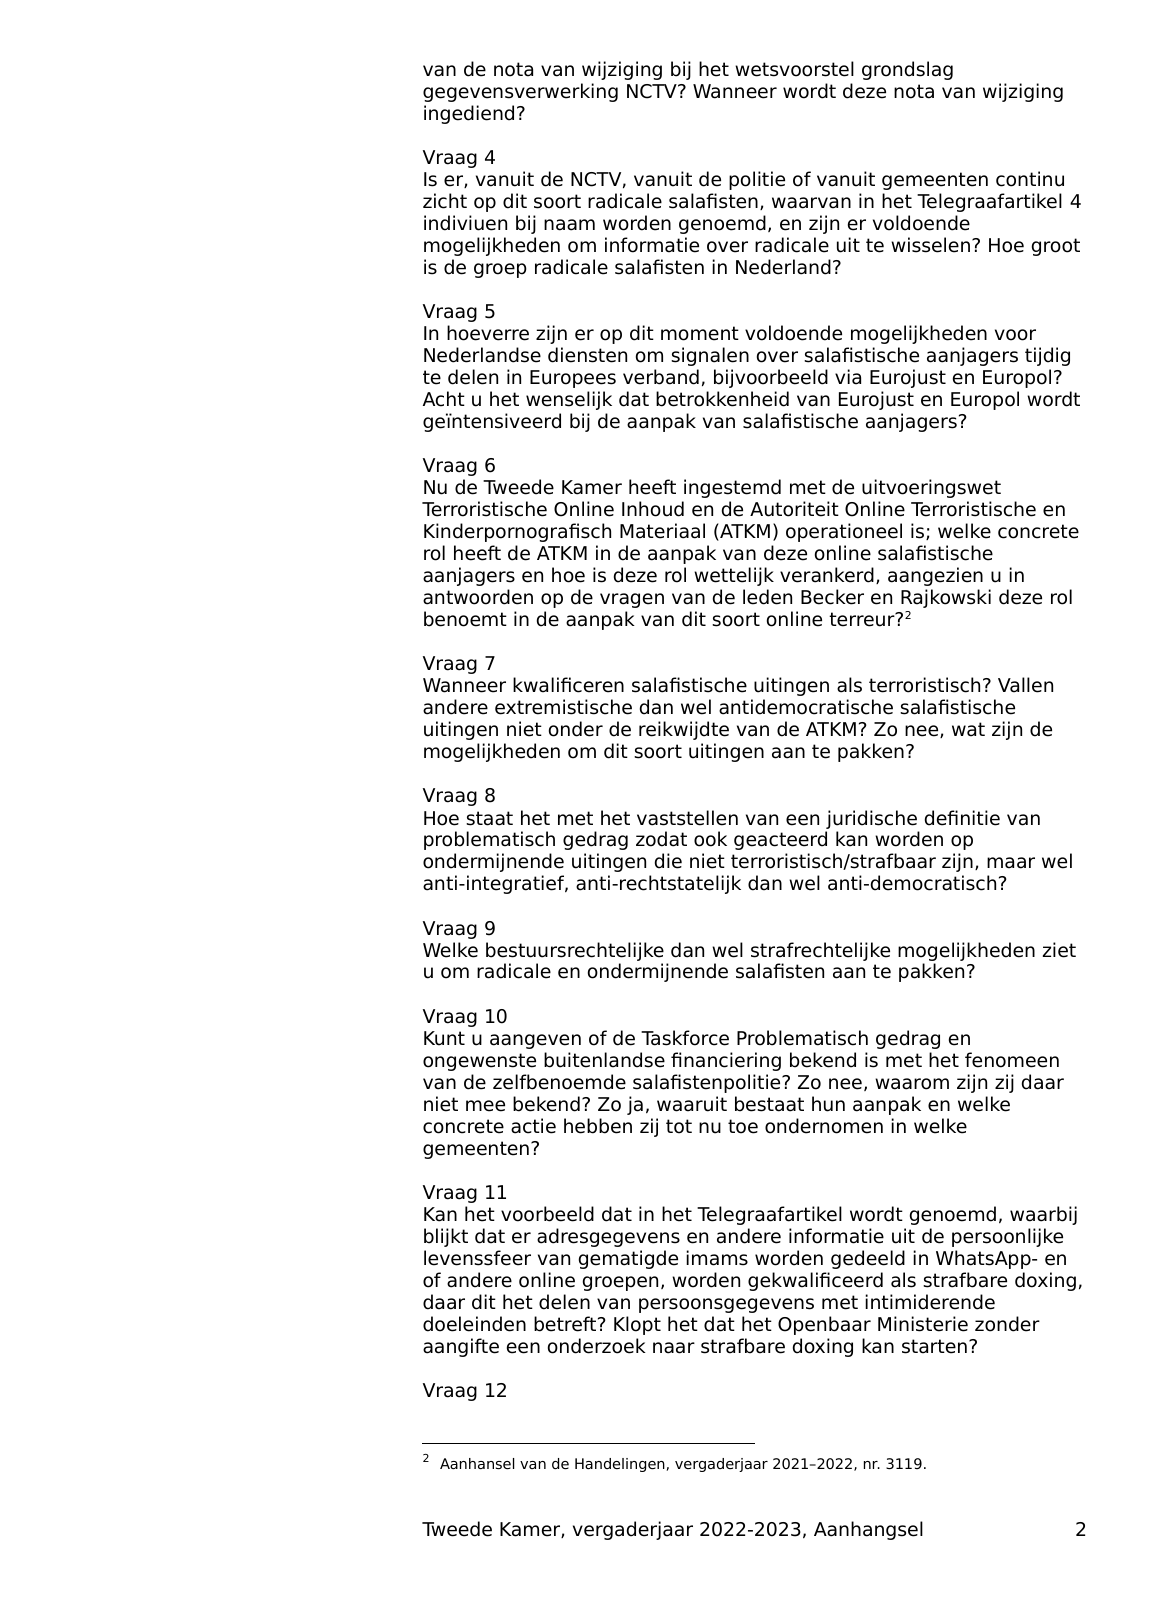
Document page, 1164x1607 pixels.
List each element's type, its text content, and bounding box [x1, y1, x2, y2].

text Aanhansel van de Handelingen, vergaderjaar 2021–2022, nr. 3119. [422, 1452, 1087, 1474]
text Vraag 12 [422, 1380, 1087, 1402]
text Kunt u aangeven of de Taskforce Problematisch gedrag en ongewenste buitenlandse financiering bekend is met het fenomeen van de zelfbenoemde salafistenpolitie? Zo nee, waarom zijn zij daar niet mee bekend? Zo ja, waaruit bestaat hun aanpak en welke concrete actie hebben zij tot nu toe ondernomen in welke gemeenten? [422, 1028, 1087, 1159]
text Nu de Tweede Kamer heeft ingestemd met de uitvoeringswet Terroristische Online Inhoud en de Autoriteit Online Terroristische en Kinderpornografisch Materiaal (ATKM) operationeel is; welke concrete rol heeft de ATKM in de aanpak van deze online salafistische aanjagers en hoe is deze rol wettelijk verankerd, aangezien u in antwoorden op de vragen van de leden Becker en Rajkowski deze rol benoemt in de aanpak van dit soort online terreur? [422, 477, 1087, 631]
text Vraag 6 [422, 455, 1087, 477]
text Vraag 8 [422, 785, 1087, 807]
text Vraag 7 [422, 653, 1087, 675]
text Vraag 9 [422, 917, 1087, 939]
text Vraag 10 [422, 1006, 1087, 1028]
text Welke bestuursrechtelijke dan wel strafrechtelijke mogelijkheden ziet u om radicale en ondermijnende salafisten aan te pakken? [422, 939, 1087, 983]
text Kan het voorbeeld dat in het Telegraafartikel wordt genoemd, waarbij blijkt dat er adresgegevens en andere informatie uit de persoonlijke levenssfeer van gematigde imams worden gedeeld in WhatsApp- en of andere online groepen, worden gekwalificeerd als strafbare doxing, daar dit het delen van persoonsgegevens met intimiderende doeleinden betreft? Klopt het dat het Openbaar Ministerie zonder aangifte een onderzoek naar strafbare doxing kan starten? [422, 1204, 1087, 1357]
text van de nota van wijziging bij het wetsvoorstel grondslag gegevensverwerking NCTV? Wanneer wordt deze nota van wijziging ingediend? [422, 59, 1087, 125]
text Vraag 11 [422, 1182, 1087, 1204]
text Hoe staat het met het vaststellen van een juridische definitie van problematisch gedrag zodat ook geacteerd kan worden op ondermijnende uitingen die niet terroristisch/strafbaar zijn, maar wel anti-integratief, anti-rechtstatelijk dan wel anti-democratisch? [422, 807, 1087, 895]
text Is er, vanuit de NCTV, vanuit de politie of vanuit gemeenten continu zicht op dit soort radicale salafisten, waarvan in het Telegraafartikel 4 indiviuen bij naam worden genoemd, en zijn er voldoende mogelijkheden om informatie over radicale uit te wisselen? Hoe groot is de groep radicale salafisten in Nederland? [422, 169, 1087, 279]
text Vraag 5 [422, 301, 1087, 323]
text Vraag 4 [422, 147, 1087, 169]
text In hoeverre zijn er op dit moment voldoende mogelijkheden voor Nederlandse diensten om signalen over salafistische aanjagers tijdig te delen in Europees verband, bijvoorbeeld via Eurojust en Europol? Acht u het wenselijk dat betrokkenheid van Eurojust en Europol wordt geïntensiveerd bij de aanpak van salafistische aanjagers? [422, 323, 1087, 433]
text Wanneer kwalificeren salafistische uitingen als terroristisch? Vallen andere extremistische dan wel antidemocratische salafistische uitingen niet onder de reikwijdte van de ATKM? Zo nee, wat zijn de mogelijkheden om dit soort uitingen aan te pakken? [422, 675, 1087, 763]
